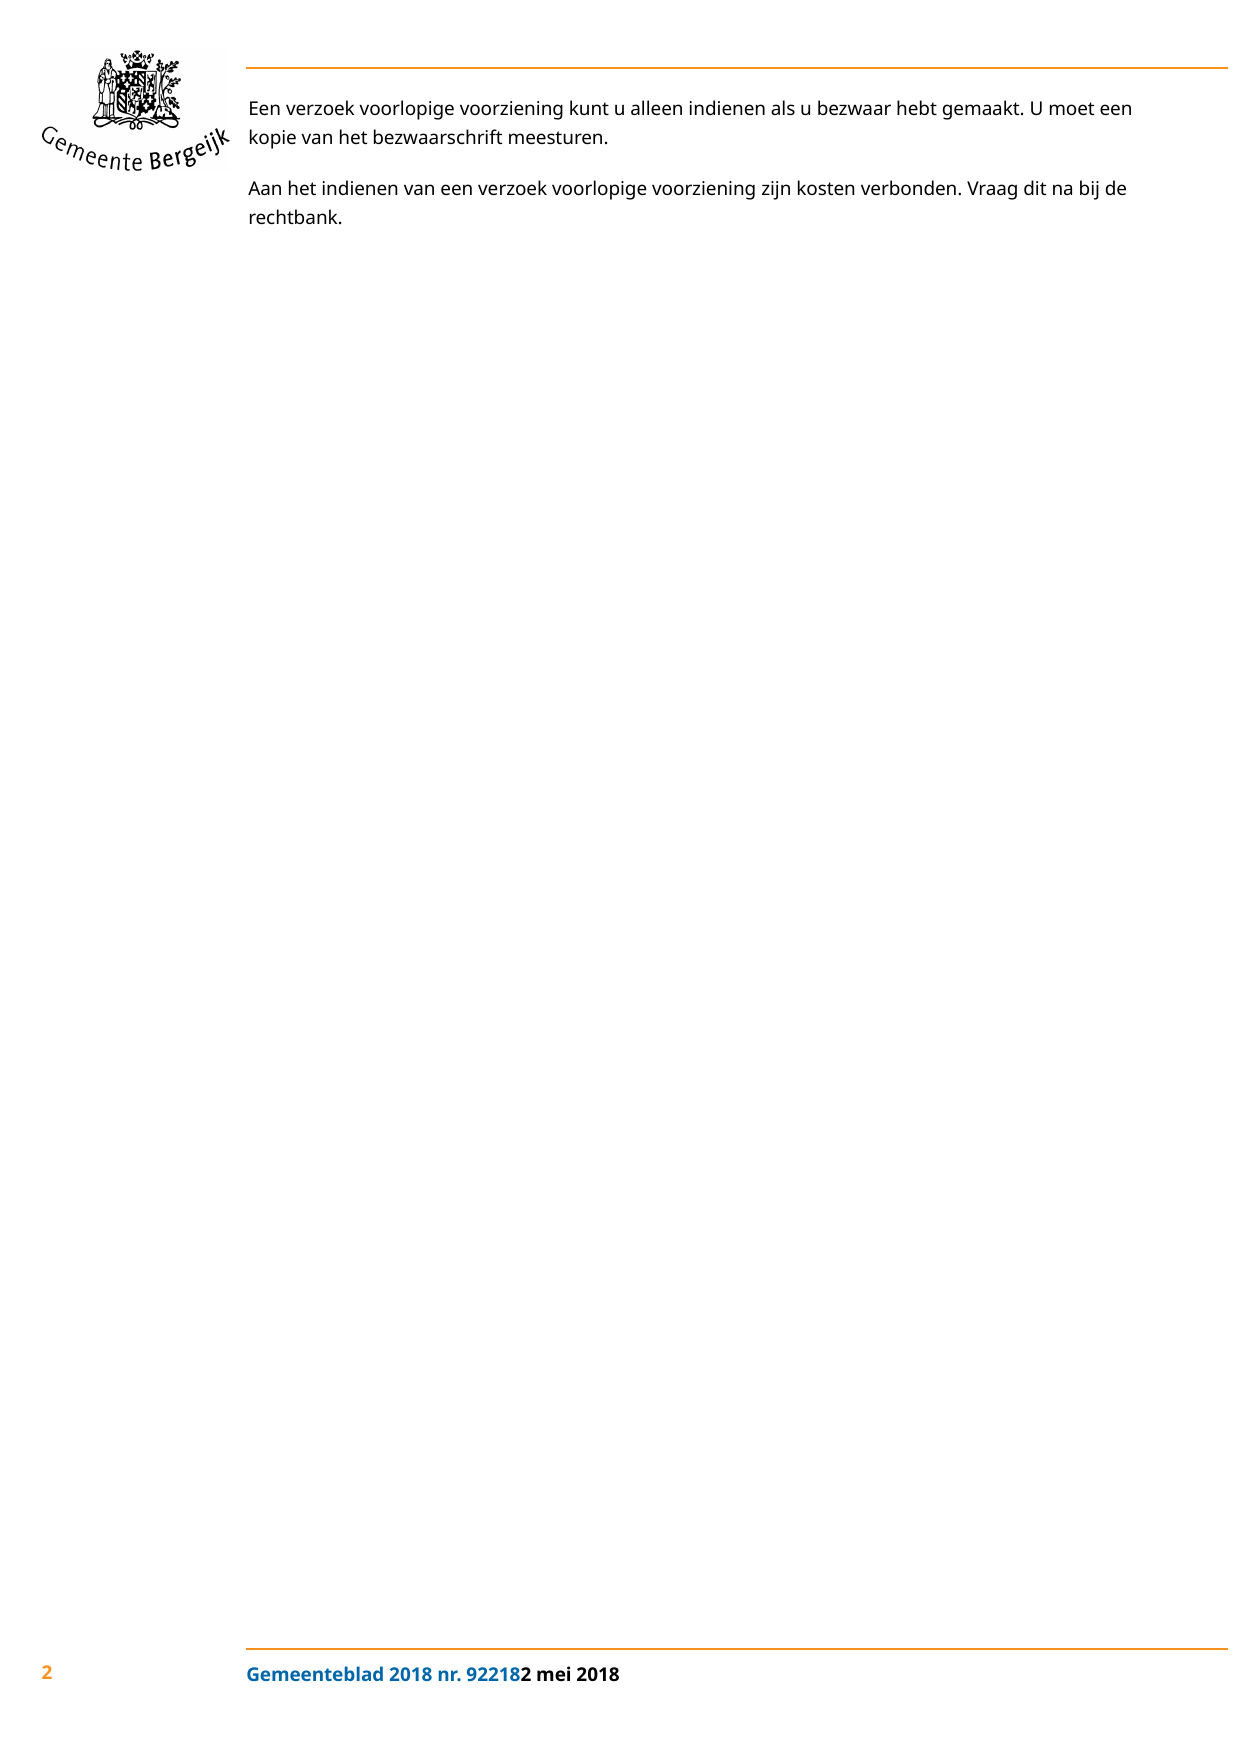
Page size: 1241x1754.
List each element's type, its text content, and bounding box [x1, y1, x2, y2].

picture [41, 47, 231, 172]
text Een verzoek voorlopige voorziening kunt u alleen indienen als u bezwaar hebt gemaakt. U moet een kopie van het bezwaarschrift meesturen. [248, 95, 1152, 150]
text Aan het indienen van een verzoek voorlopige voorziening zijn kosten verbonden. Vraag dit na bij de rechtbank. [248, 175, 1152, 230]
